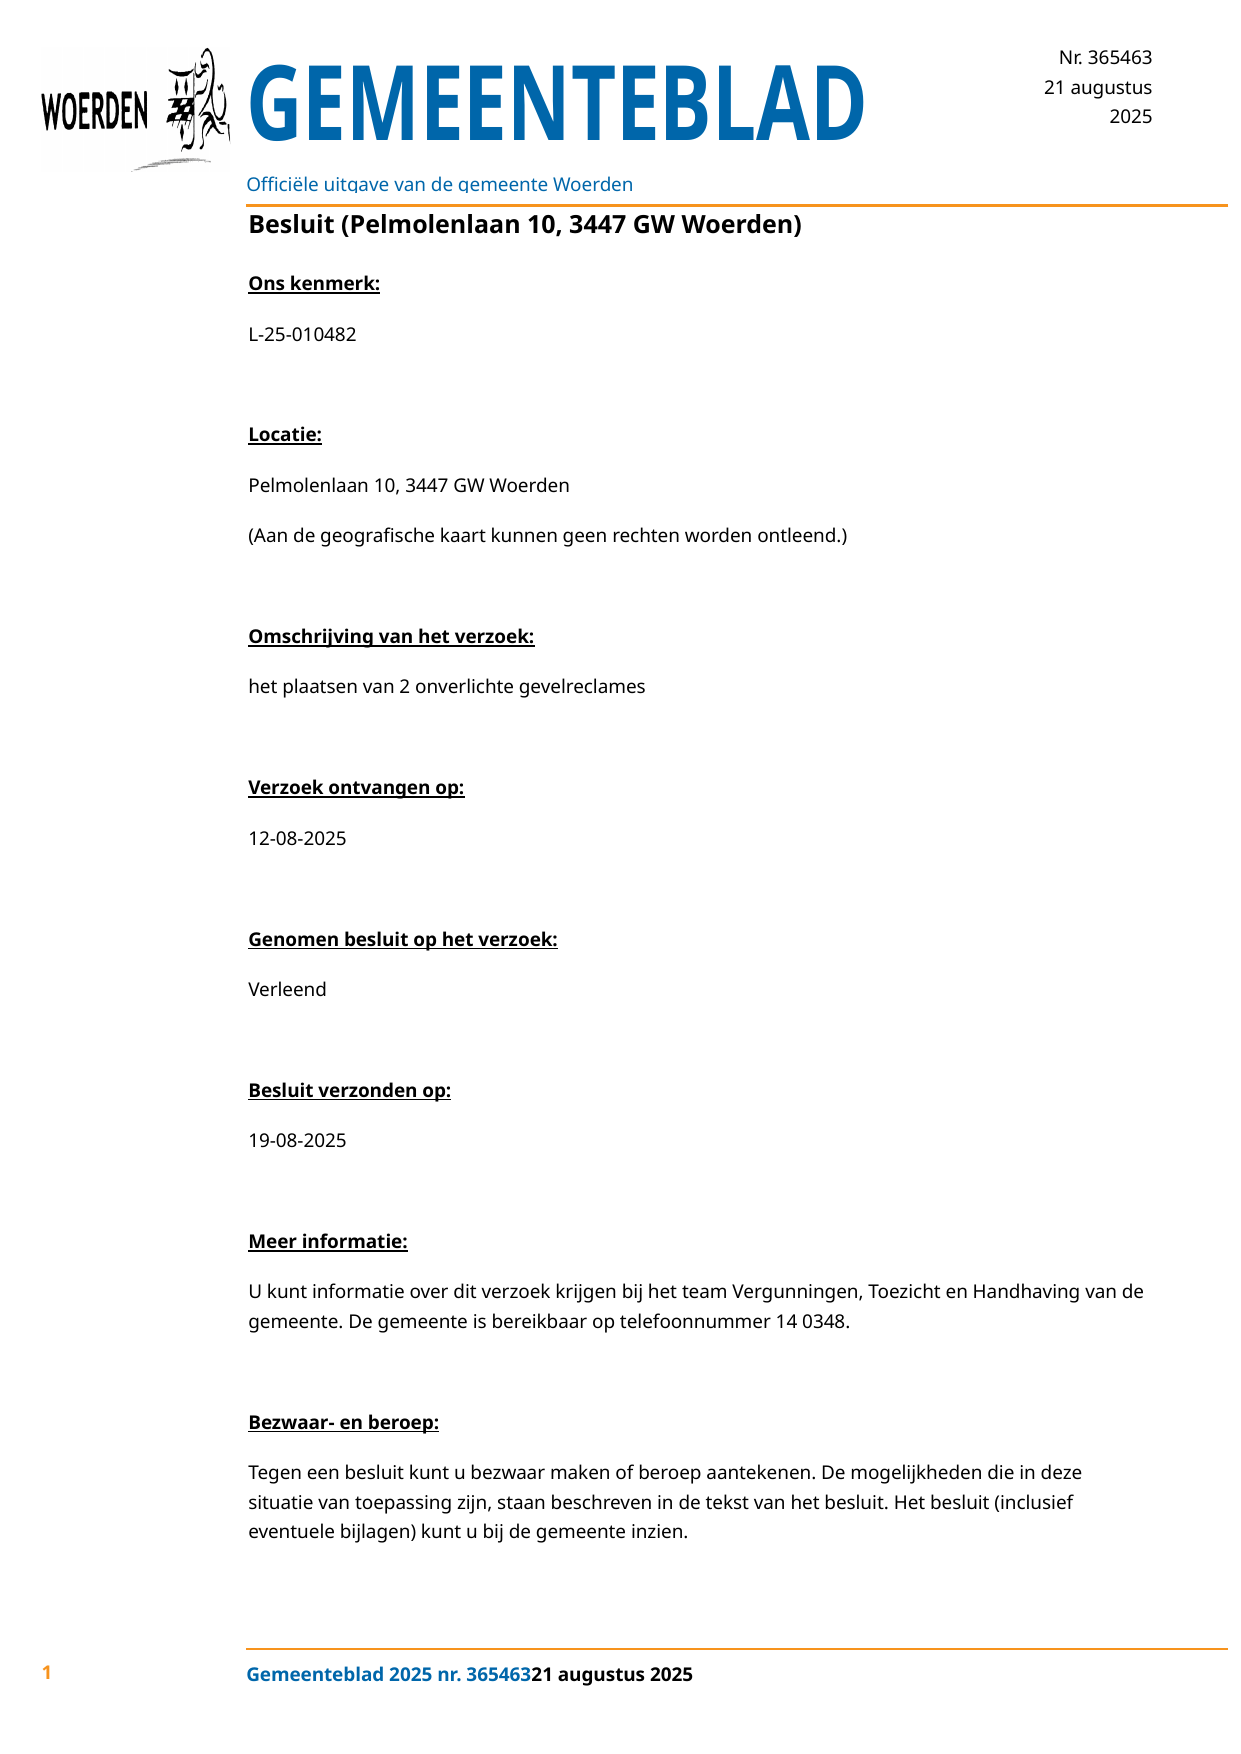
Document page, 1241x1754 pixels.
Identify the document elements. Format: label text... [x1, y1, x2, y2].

text 19-08-2025 [248, 1127, 1152, 1153]
text 12-08-2025 [248, 825, 1152, 851]
text Verleend [248, 976, 1152, 1002]
text het plaatsen van 2 onverlichte gevelreclames [248, 674, 1152, 699]
text L-25-010482 [248, 321, 1152, 346]
text Ons kenmerk: [248, 270, 1152, 296]
text Verzoek ontvangen op: [248, 774, 1152, 800]
text Omschrijving van het verzoek: [248, 623, 1152, 649]
text (Aan de geografische kaart kunnen geen rechten worden ontleend.) [248, 522, 1152, 548]
text Meer informatie: [248, 1228, 1152, 1254]
picture [41, 47, 231, 172]
text Genomen besluit op het verzoek: [248, 926, 1152, 951]
text Bezwaar- en beroep: [248, 1409, 1152, 1435]
text Besluit (Pelmolenlaan 10, 3447 GW Woerden) [248, 207, 1152, 241]
text Locatie: [248, 422, 1152, 447]
text Tegen een besluit kunt u bezwaar maken of beroep aantekenen. De mogelijkheden die in deze situatie van toepassing zijn, staan beschreven in de tekst van het besluit. Het besluit (inclusief eventuele bijlagen) kunt u bij de gemeente inzien. [248, 1459, 1152, 1544]
text U kunt informatie over dit verzoek krijgen bij het team Vergunningen, Toezicht en Handhaving van de gemeente. De gemeente is bereikbaar op telefoonnummer 14 0348. [248, 1279, 1152, 1334]
text Besluit verzonden op: [248, 1077, 1152, 1103]
text Pelmolenlaan 10, 3447 GW Woerden [248, 472, 1152, 498]
